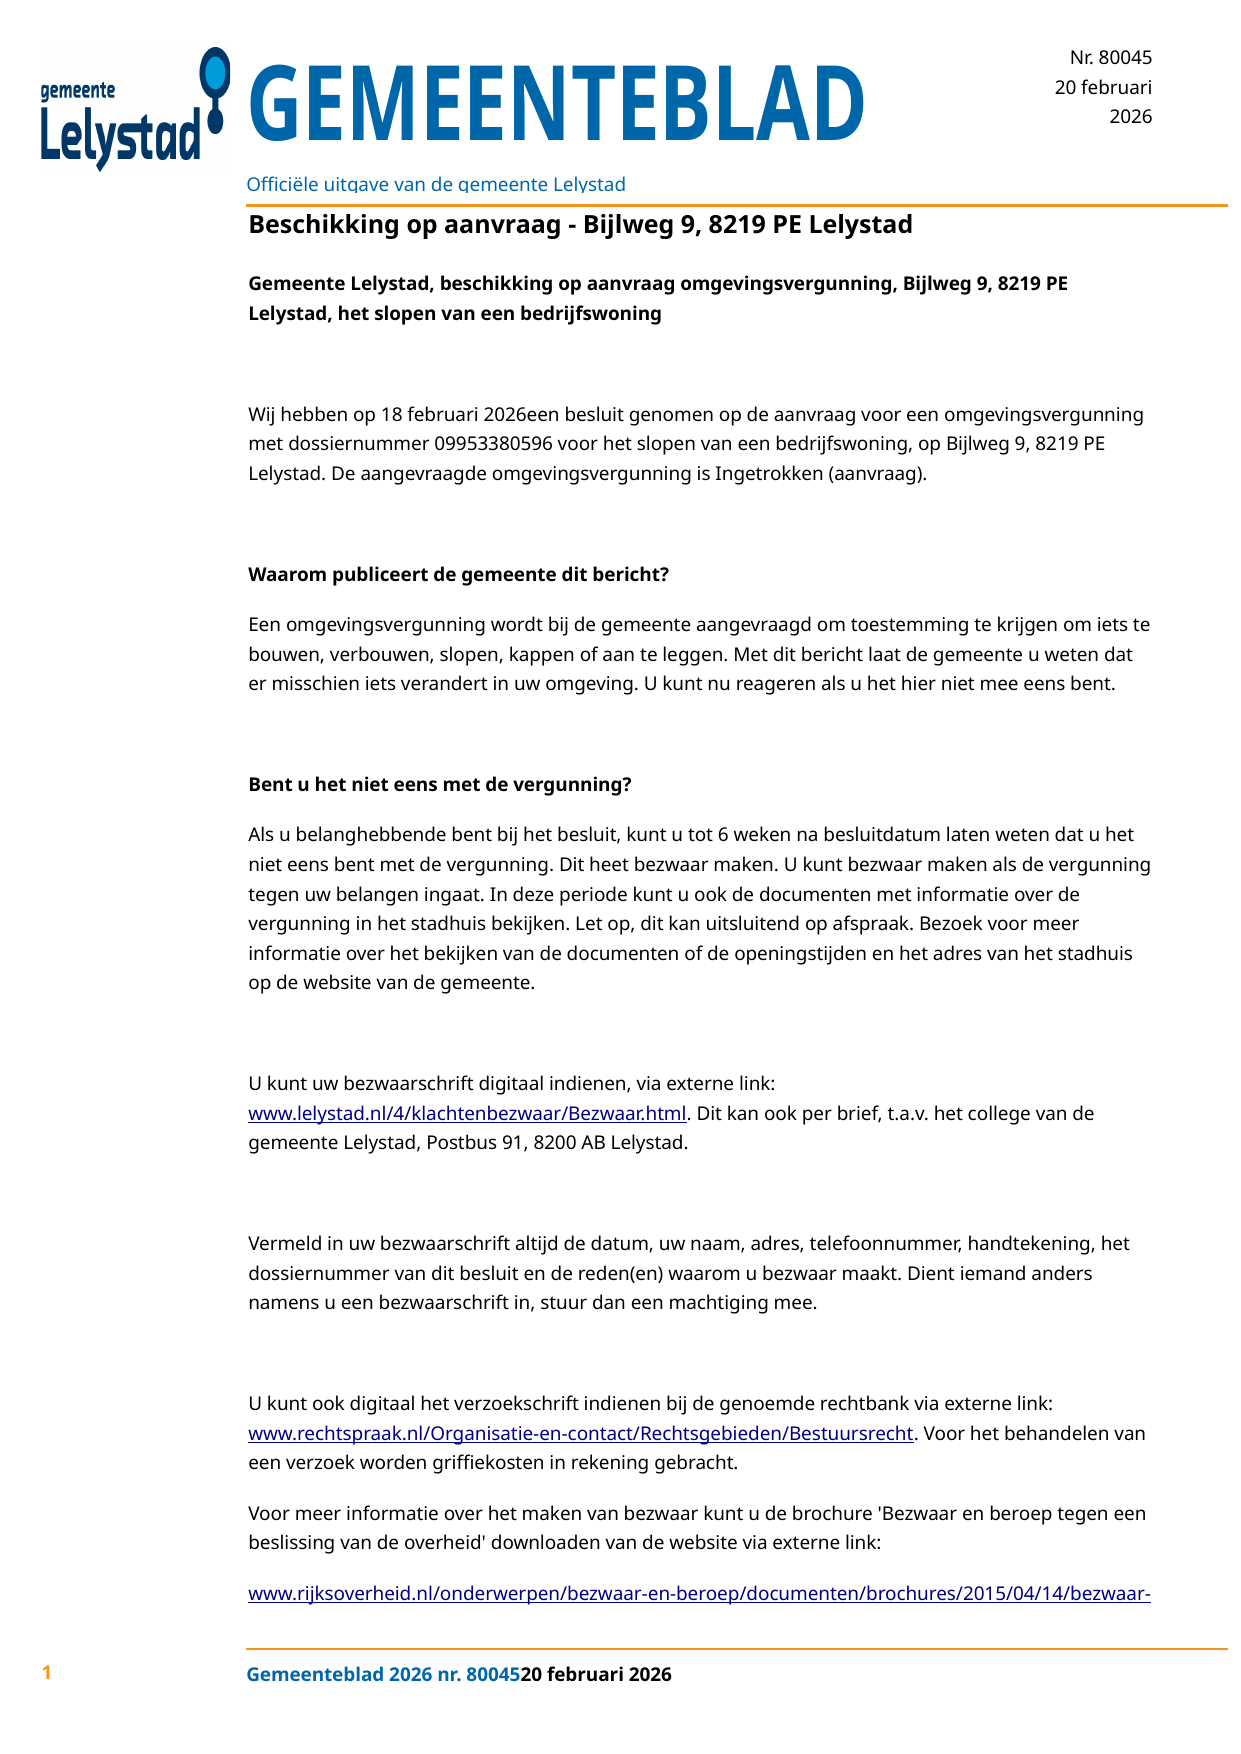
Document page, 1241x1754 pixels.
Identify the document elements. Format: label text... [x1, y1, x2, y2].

text Voor meer informatie over het maken van bezwaar kunt u de brochure 'Bezwaar en beroep tegen een beslissing van de overheid' downloaden van de website via externe link: [248, 1500, 1152, 1555]
text Een omgevingsvergunning wordt bij de gemeente aangevraagd om toestemming te krijgen om iets te bouwen, verbouwen, slopen, kappen of aan te leggen. Met dit bericht laat de gemeente u weten dat er misschien iets verandert in uw omgeving. U kunt nu reageren als u het hier niet mee eens bent. [248, 611, 1152, 696]
picture [41, 47, 231, 172]
text U kunt uw bezwaarschrift digitaal indienen, via externe link: www.lelystad.nl/4/klachtenbezwaar/Bezwaar.html. Dit kan ook per brief, t.a.v. het college van de gemeente Lelystad, Postbus 91, 8200 AB Lelystad. [248, 1070, 1152, 1155]
text U kunt ook digitaal het verzoekschrift indienen bij de genoemde rechtbank via externe link: www.rechtspraak.nl/Organisatie-en-contact/Rechtsgebieden/Bestuursrecht. Voor het behandelen van een verzoek worden griffiekosten in rekening gebracht. [248, 1390, 1152, 1475]
text Vermeld in uw bezwaarschrift altijd de datum, uw naam, adres, telefoonnummer, handtekening, het dossiernummer van dit besluit en de reden(en) waarom u bezwaar maakt. Dient iemand anders namens u een bezwaarschrift in, stuur dan een machtiging mee. [248, 1230, 1152, 1315]
text Gemeente Lelystad, beschikking op aanvraag omgevingsvergunning, Bijlweg 9, 8219 PE Lelystad, het slopen van een bedrijfswoning [248, 270, 1152, 326]
text Als u belanghebbende bent bij het besluit, kunt u tot 6 weken na besluitdatum laten weten dat u het niet eens bent met de vergunning. Dit heet bezwaar maken. U kunt bezwaar maken als de vergunning tegen uw belangen ingaat. In deze periode kunt u ook de documenten met informatie over de vergunning in het stadhuis bekijken. Let op, dit kan uitsluitend op afspraak. Bezoek voor meer informatie over het bekijken van de documenten of de openingstijden en het adres van het stadhuis op de website van de gemeente. [248, 822, 1152, 995]
text Waarom publiceert de gemeente dit bericht? [248, 561, 1152, 586]
text www.rijksoverheid.nl/onderwerpen/bezwaar-en-beroep/documenten/brochures/2015/04/14/bezwaar- [248, 1580, 1152, 1606]
text Beschikking op aanvraag - Bijlweg 9, 8219 PE Lelystad [248, 207, 1152, 241]
text Wij hebben op 18 februari 2026een besluit genomen op de aanvraag voor een omgevingsvergunning met dossiernummer 09953380596 voor het slopen van een bedrijfswoning, op Bijlweg 9, 8219 PE Lelystad. De aangevraagde omgevingsvergunning is Ingetrokken (aanvraag). [248, 401, 1152, 486]
text Bent u het niet eens met de vergunning? [248, 771, 1152, 797]
